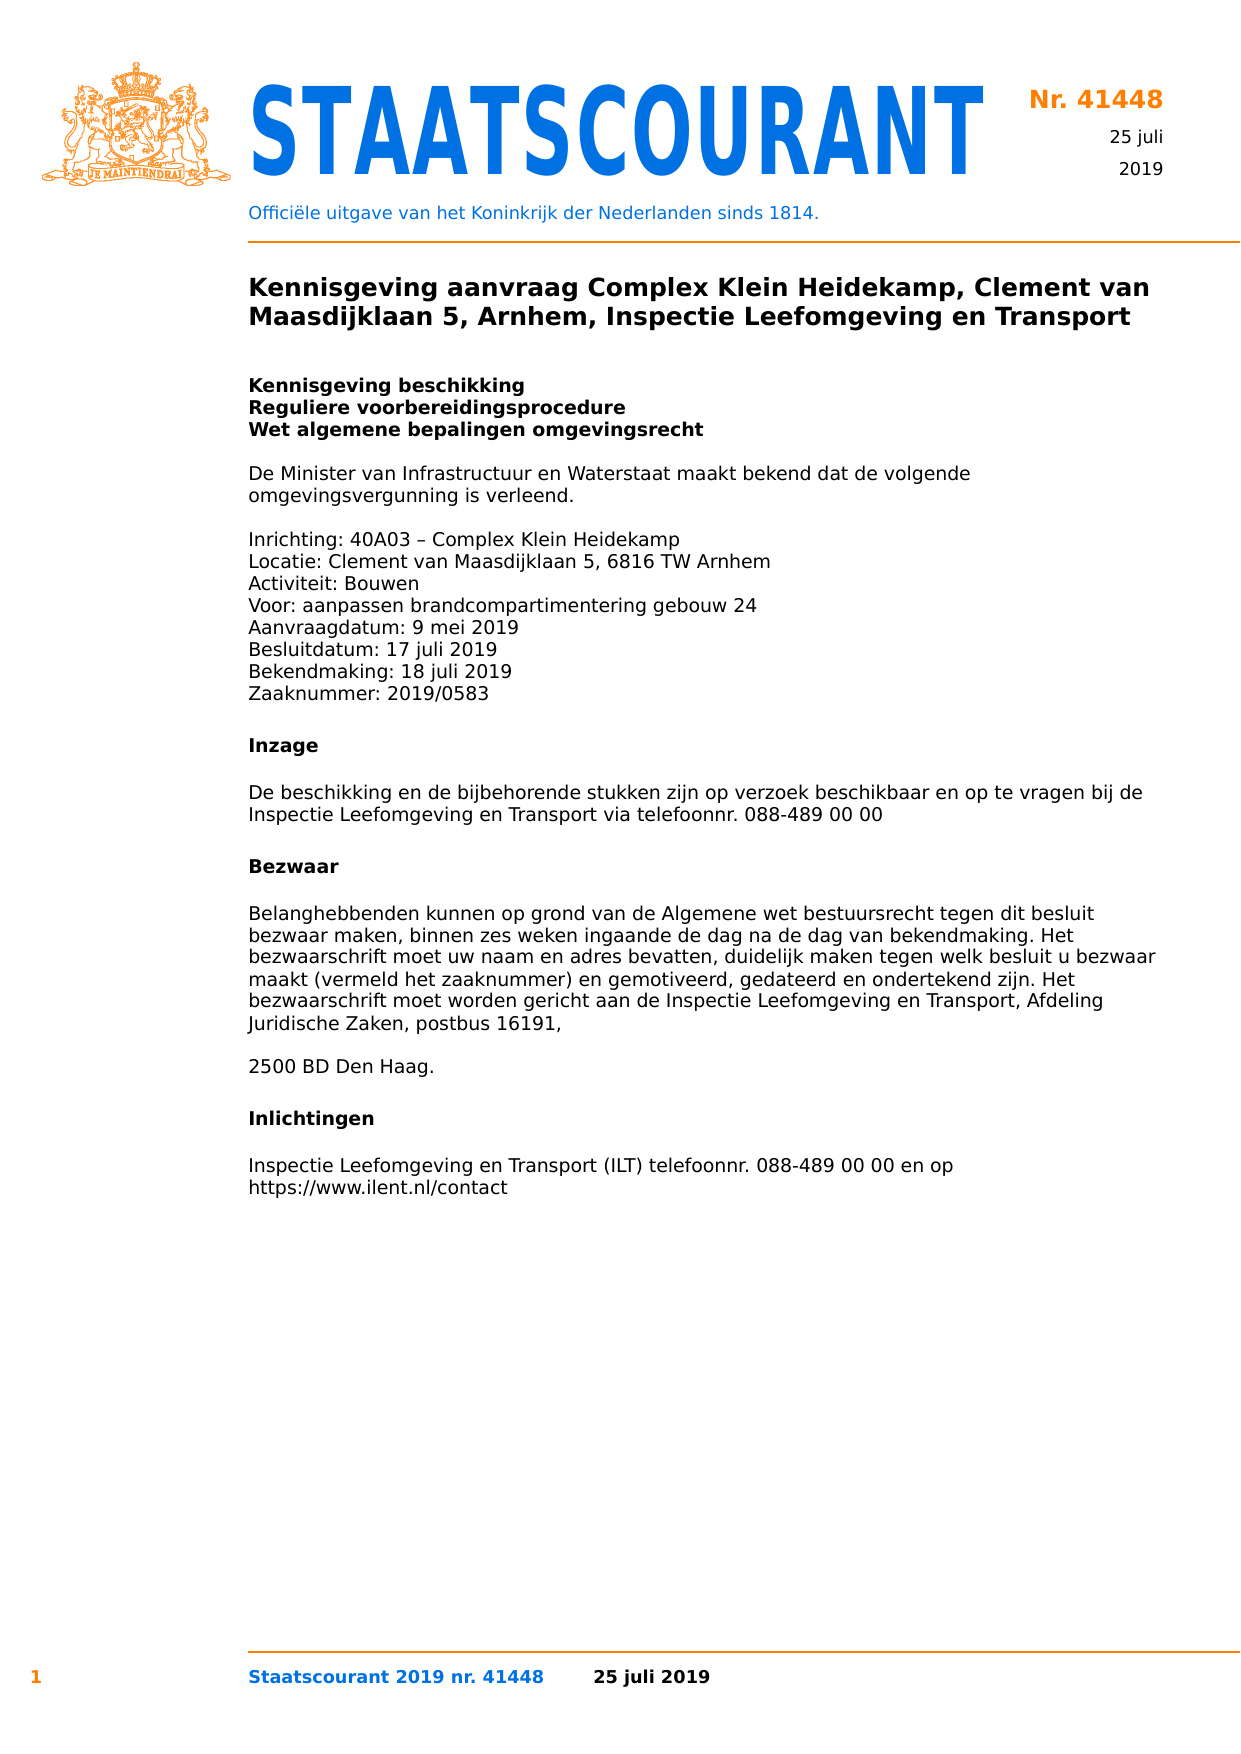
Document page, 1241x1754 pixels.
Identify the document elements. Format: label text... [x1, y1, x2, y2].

subtitle Inzage [248, 734, 1163, 757]
table_cell Officiële uitgave van het Koninkrijk der Nederlanden sinds 1814. [248, 203, 1240, 241]
text Locatie: Clement van Maasdijklaan 5, 6816 TW Arnhem [248, 551, 1163, 573]
text Wet algemene bepalingen omgevingsrecht [248, 419, 1163, 441]
table_header Nr. 41448 [998, 62, 1240, 121]
subtitle Inlichtingen [248, 1108, 1163, 1130]
text Kennisgeving beschikking [248, 375, 1163, 397]
text Besluitdatum: 17 juli 2019 [248, 639, 1163, 661]
text De beschikking en de bijbehorende stukken zijn op verzoek beschikbaar en op te vragen bij de Inspectie Leefomgeving en Transport via telefoonnr. 088-489 00 00 [248, 782, 1163, 826]
table_header [25, 62, 248, 241]
text 2500 BD Den Haag. [248, 1056, 1163, 1078]
table_header STAATSCOURANT [248, 62, 998, 203]
table_cell 25 juli [998, 121, 1240, 153]
text Voor: aanpassen brandcompartimentering gebouw 24 [248, 595, 1163, 617]
text De Minister van Infrastructuur en Waterstaat maakt bekend dat de volgende omgevingsvergunning is verleend. [248, 463, 1163, 507]
text Inrichting: 40A03 – Complex Klein Heidekamp [248, 529, 1163, 551]
text Zaaknummer: 2019/0583 [248, 683, 1163, 704]
text Inspectie Leefomgeving en Transport (ILT) telefoonnr. 088-489 00 00 en op https://www.ilent.nl/contact [248, 1155, 1163, 1199]
subtitle Kennisgeving aanvraag Complex Klein Heidekamp, Clement van Maasdijklaan 5, Arnhem, Inspectie Leefomgeving en Transport [248, 273, 1163, 331]
table_cell 2019 [998, 153, 1240, 203]
text Activiteit: Bouwen [248, 573, 1163, 595]
text Belanghebbenden kunnen op grond van de Algemene wet bestuursrecht tegen dit besluit bezwaar maken, binnen zes weken ingaande de dag na de dag van bekendmaking. Het bezwaarschrift moet uw naam en adres bevatten, duidelijk maken tegen welk besluit u bezwaar maakt (vermeld het zaaknummer) en gemotiveerd, gedateerd en ondertekend zijn. Het bezwaarschrift moet worden gericht aan de Inspectie Leefomgeving en Transport, Afdeling Juridische Zaken, postbus 16191, [248, 902, 1163, 1034]
subtitle Bezwaar [248, 856, 1163, 877]
picture [41, 62, 231, 186]
text Reguliere voorbereidingsprocedure [248, 397, 1163, 419]
text Aanvraagdatum: 9 mei 2019 [248, 617, 1163, 639]
text Bekendmaking: 18 juli 2019 [248, 661, 1163, 683]
